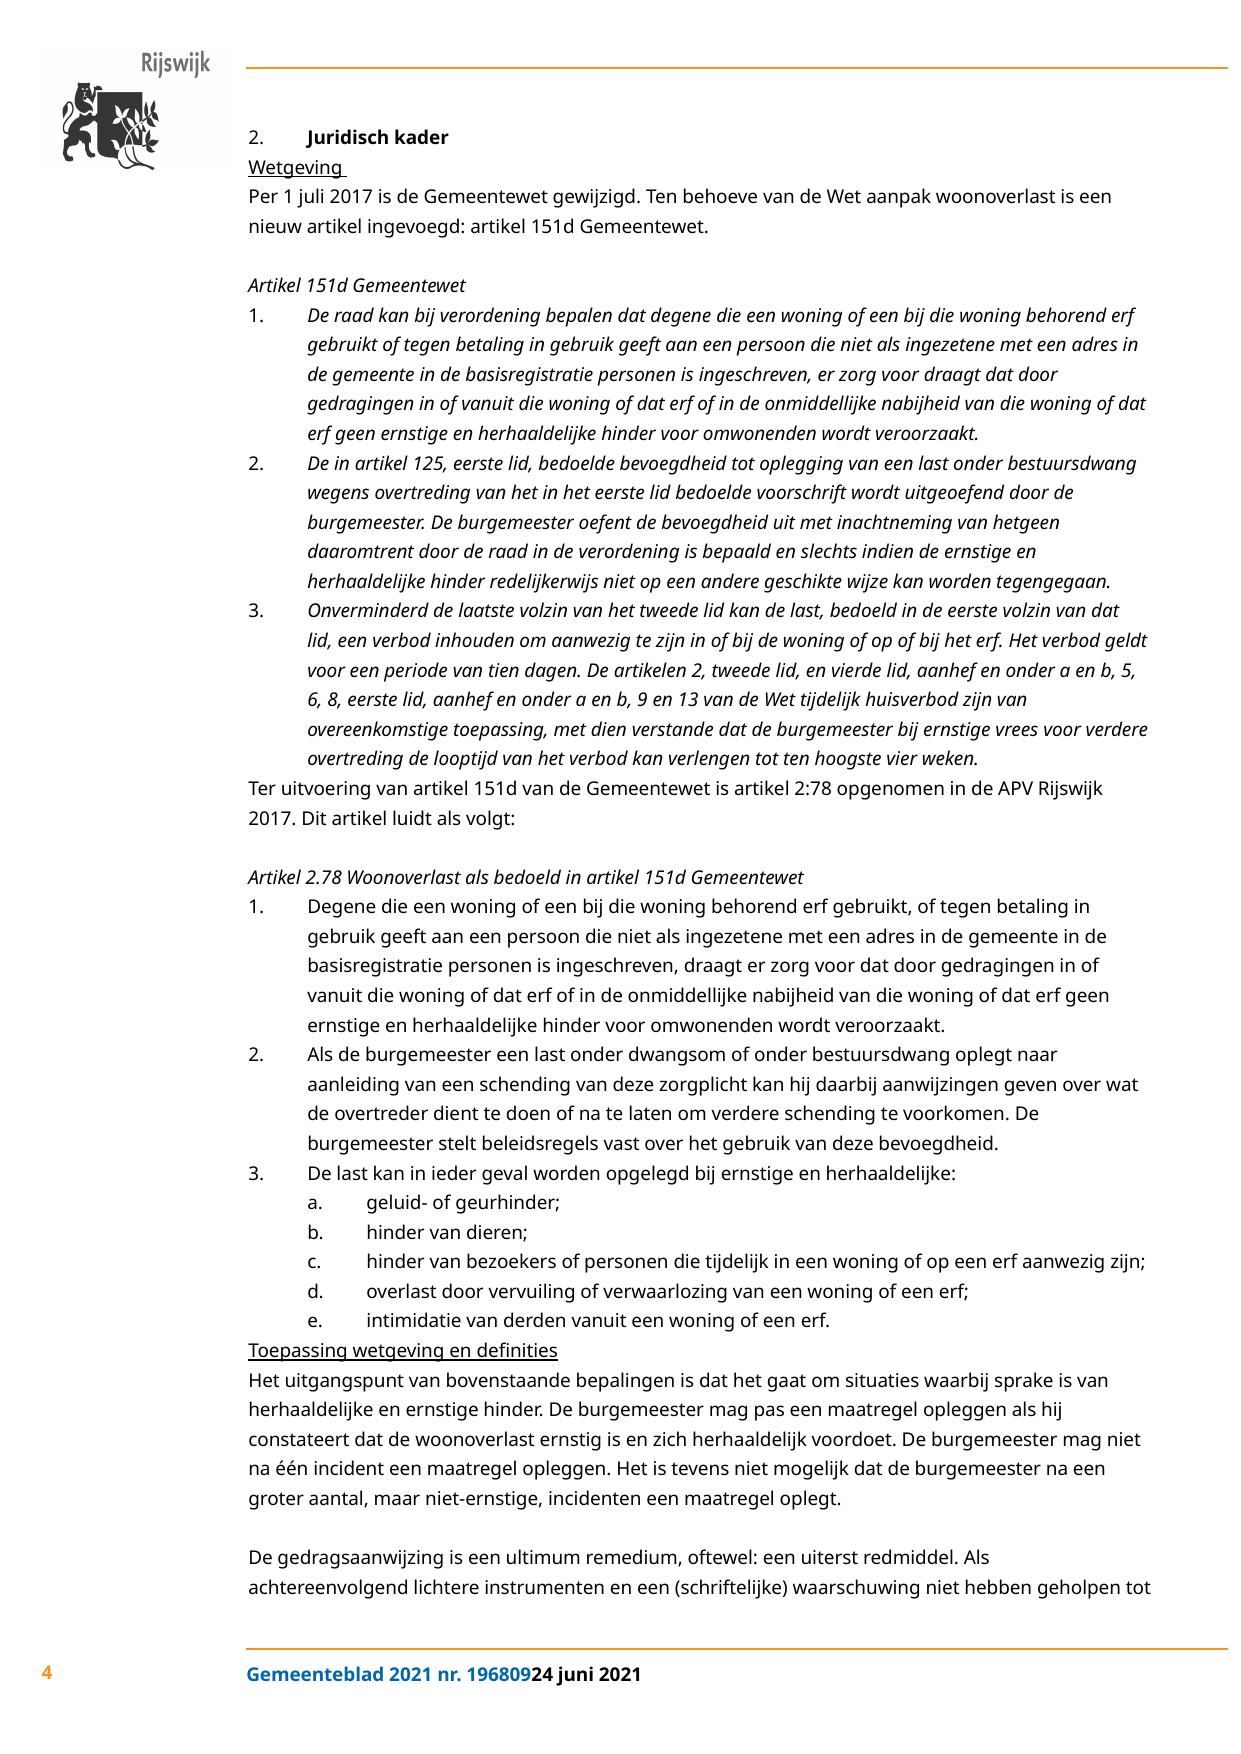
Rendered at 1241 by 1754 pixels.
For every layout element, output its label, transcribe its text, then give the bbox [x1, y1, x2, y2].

list overlast door vervuiling of verwaarlozing van een woning of een erf; [307, 1278, 1152, 1304]
list Degene die een woning of een bij die woning behorend erf gebruikt, of tegen betaling in gebruik geeft aan een persoon die niet als ingezetene met een adres in de gemeente in de basisregistratie personen is ingeschreven, draagt er zorg voor dat door gedragingen in of vanuit die woning of dat erf of in de onmiddellijke nabijheid van die woning of dat erf geen ernstige en herhaaldelijke hinder voor omwonenden wordt veroorzaakt. [248, 893, 1152, 1038]
text Per 1 juli 2017 is de Gemeentewet gewijzigd. Ten behoeve van de Wet aanpak woonoverlast is een nieuw artikel ingevoegd: artikel 151d Gemeentewet. [248, 183, 1152, 239]
text De gedragsaanwijzing is een ultimum remedium, oftewel: een uiterst redmiddel. Als achtereenvolgend lichtere instrumenten en een (schriftelijke) waarschuwing niet hebben geholpen tot [248, 1544, 1152, 1600]
list Juridisch kader [248, 124, 1152, 150]
text Toepassing wetgeving en definities [248, 1337, 1152, 1363]
text Artikel 2.78 Woonoverlast als bedoeld in artikel 151d Gemeentewet [248, 864, 1152, 890]
list De last kan in ieder geval worden opgelegd bij ernstige en herhaaldelijke: [248, 1160, 1152, 1186]
text Het uitgangspunt van bovenstaande bepalingen is dat het gaat om situaties waarbij sprake is van herhaaldelijke en ernstige hinder. De burgemeester mag pas een maatregel opleggen als hij constateert dat de woonoverlast ernstig is en zich herhaaldelijk voordoet. De burgemeester mag niet na één incident een maatregel opleggen. Het is tevens niet mogelijk dat de burgemeester na een groter aantal, maar niet-ernstige, incidenten een maatregel oplegt. [248, 1367, 1152, 1511]
text Ter uitvoering van artikel 151d van de Gemeentewet is artikel 2:78 opgenomen in de APV Rijswijk 2017. Dit artikel luidt als volgt: [248, 775, 1152, 831]
list De raad kan bij verordening bepalen dat degene die een woning of een bij die woning behorend erf gebruikt of tegen betaling in gebruik geeft aan een persoon die niet als ingezetene met een adres in de gemeente in de basisregistratie personen is ingeschreven, er zorg voor draagt dat door gedragingen in of vanuit die woning of dat erf of in de onmiddellijke nabijheid van die woning of dat erf geen ernstige en herhaaldelijke hinder voor omwonenden wordt veroorzaakt. [248, 302, 1152, 446]
list De in artikel 125, eerste lid, bedoelde bevoegdheid tot oplegging van een last onder bestuursdwang wegens overtreding van het in het eerste lid bedoelde voorschrift wordt uitgeoefend door de burgemeester. De burgemeester oefent de bevoegdheid uit met inachtneming van hetgeen daaromtrent door de raad in de verordening is bepaald en slechts indien de ernstige en herhaaldelijke hinder redelijkerwijs niet op een andere geschikte wijze kan worden tegengegaan. [248, 450, 1152, 594]
list hinder van dieren; [307, 1219, 1152, 1245]
text Wetgeving [248, 154, 1152, 180]
text Artikel 151d Gemeentewet [248, 272, 1152, 298]
list Als de burgemeester een last onder dwangsom of onder bestuursdwang oplegt naar aanleiding van een schending van deze zorgplicht kan hij daarbij aanwijzingen geven over wat de overtreder dient te doen of na te laten om verdere schending te voorkomen. De burgemeester stelt beleidsregels vast over het gebruik van deze bevoegdheid. [248, 1041, 1152, 1156]
list geluid- of geurhinder; [307, 1189, 1152, 1215]
list intimidatie van derden vanuit een woning of een erf. [307, 1308, 1152, 1333]
picture [41, 47, 231, 172]
list hinder van bezoekers of personen die tijdelijk in een woning of op een erf aanwezig zijn; [307, 1248, 1152, 1274]
list Onverminderd de laatste volzin van het tweede lid kan de last, bedoeld in de eerste volzin van dat lid, een verbod inhouden om aanwezig te zijn in of bij de woning of op of bij het erf. Het verbod geldt voor een periode van tien dagen. De artikelen 2, tweede lid, en vierde lid, aanhef en onder a en b, 5, 6, 8, eerste lid, aanhef en onder a en b, 9 en 13 van de Wet tijdelijk huisverbod zijn van overeenkomstige toepassing, met dien verstande dat de burgemeester bij ernstige vrees voor verdere overtreding de looptijd van het verbod kan verlengen tot ten hoogste vier weken. [248, 598, 1152, 771]
